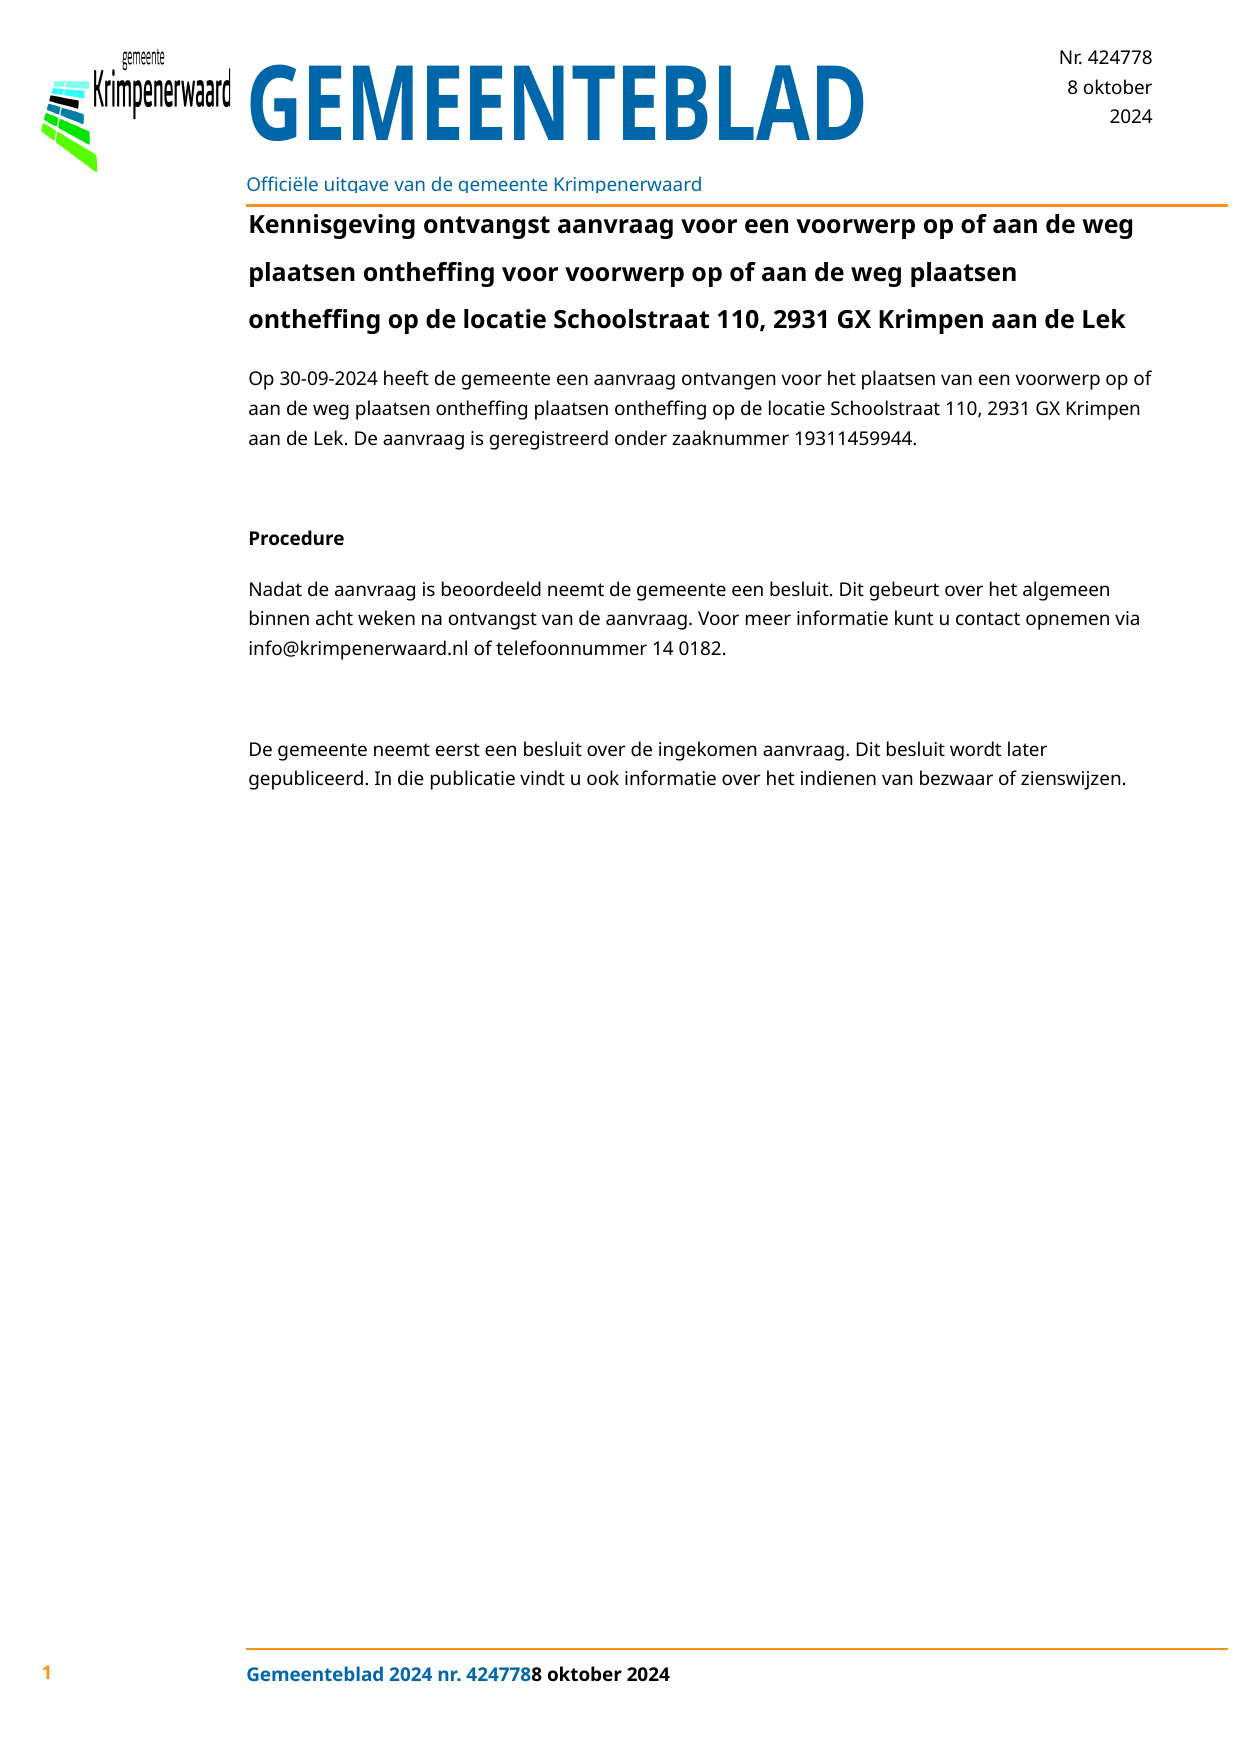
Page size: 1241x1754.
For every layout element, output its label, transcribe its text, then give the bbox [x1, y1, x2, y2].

text Op 30-09-2024 heeft de gemeente een aanvraag ontvangen voor het plaatsen van een voorwerp op of aan de weg plaatsen ontheffing plaatsen ontheffing op de locatie Schoolstraat 110, 2931 GX Krimpen aan de Lek. De aanvraag is geregistreerd onder zaaknummer 19311459944. [248, 366, 1152, 450]
picture [41, 47, 231, 172]
text Nadat de aanvraag is beoordeeld neemt de gemeente een besluit. Dit gebeurt over het algemeen binnen acht weken na ontvangst van de aanvraag. Voor meer informatie kunt u contact opnemen via info@krimpenerwaard.nl of telefoonnummer 14 0182. [248, 576, 1152, 661]
text Procedure [248, 526, 1152, 551]
text De gemeente neemt eerst een besluit over de ingekomen aanvraag. Dit besluit wordt later gepubliceerd. In die publicatie vindt u ook informatie over het indienen van bezwaar of zienswijzen. [248, 736, 1152, 791]
text Kennisgeving ontvangst aanvraag voor een voorwerp op of aan de weg plaatsen ontheffing voor voorwerp op of aan de weg plaatsen ontheffing op de locatie Schoolstraat 110, 2931 GX Krimpen aan de Lek [248, 207, 1152, 336]
